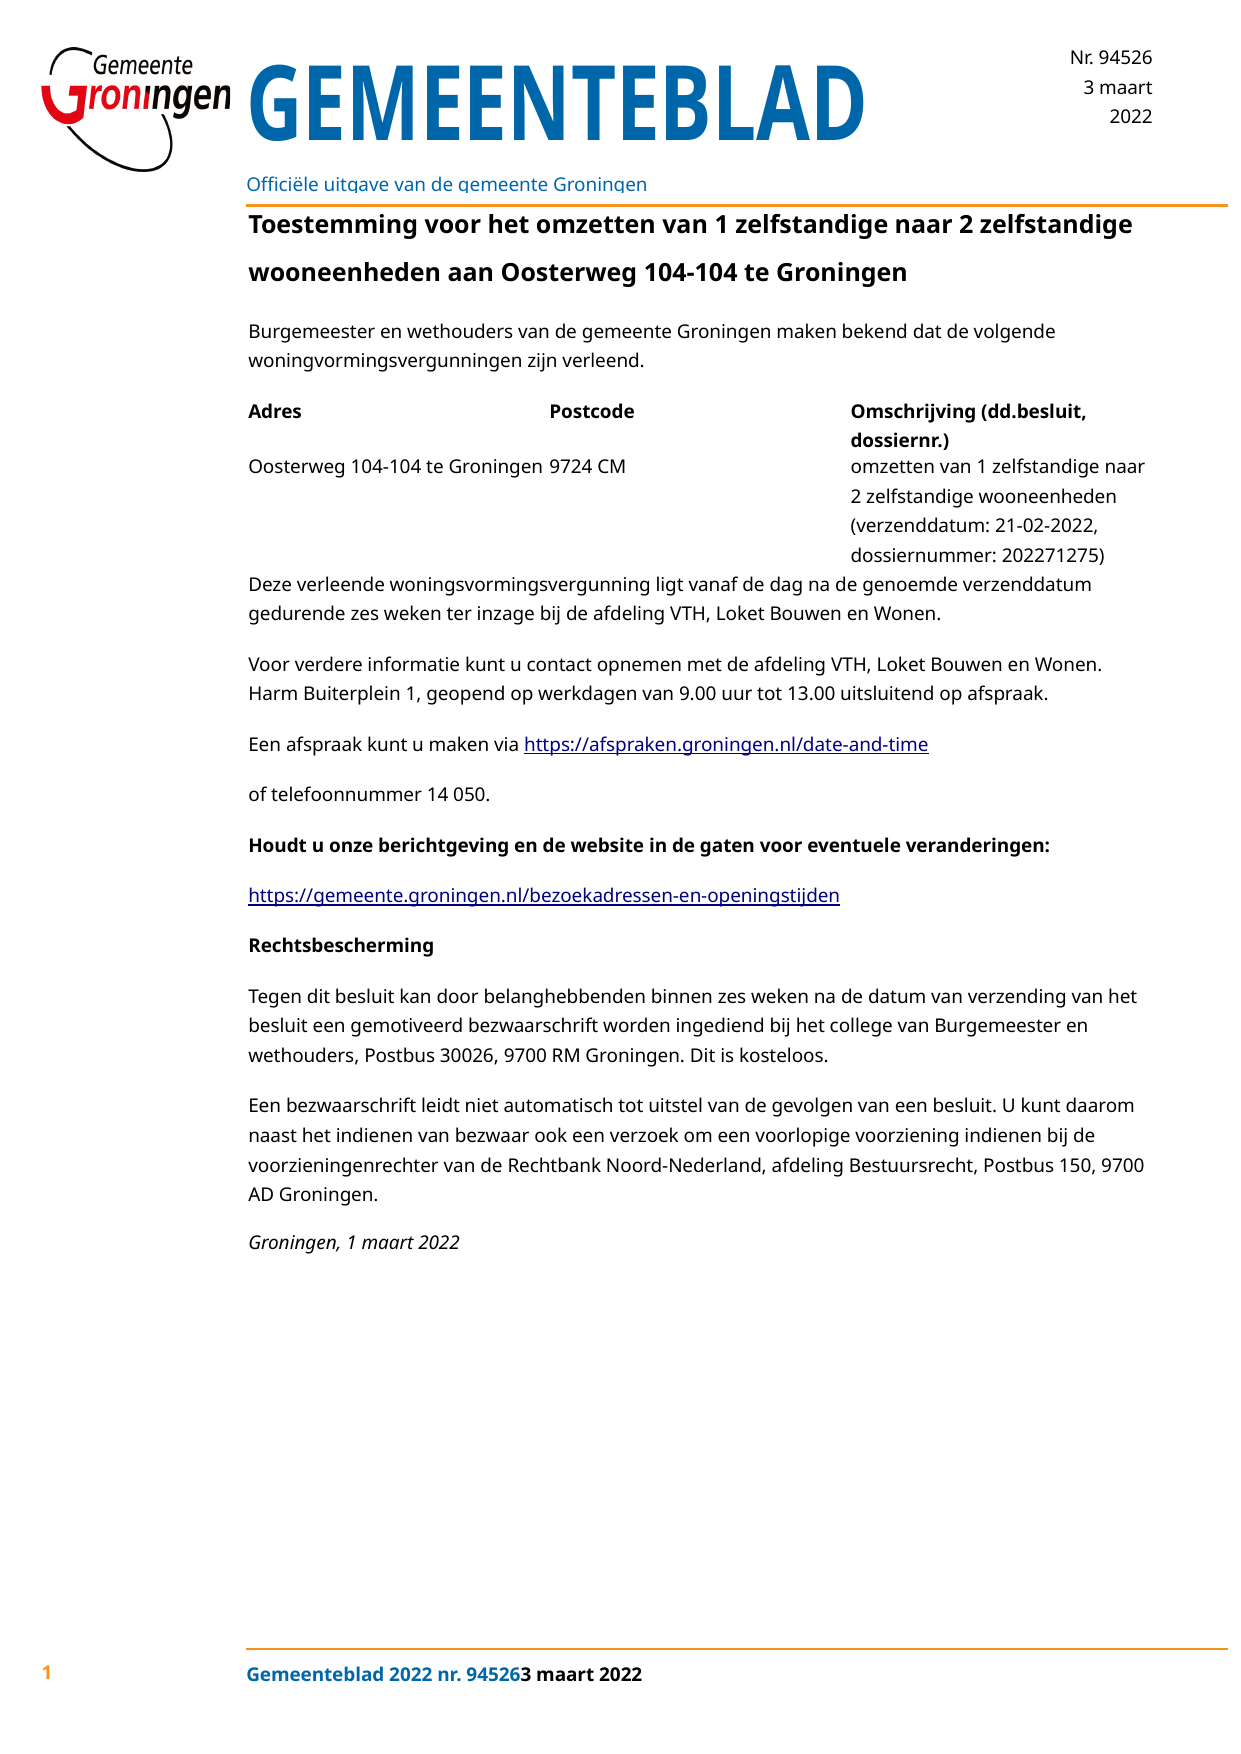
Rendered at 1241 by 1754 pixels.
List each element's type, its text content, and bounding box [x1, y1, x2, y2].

text Een bezwaarschrift leidt niet automatisch tot uitstel van de gevolgen van een besluit. U kunt daarom naast het indienen van bezwaar ook een verzoek om een voorlopige voorziening indienen bij de voorzieningenrechter van de Rechtbank Noord-Nederland, afdeling Bestuursrecht, Postbus 150, 9700 AD Groningen. [248, 1093, 1152, 1207]
text Rechtsbescherming [248, 933, 1152, 958]
table_header Postcode [549, 398, 850, 453]
table_header Adres [248, 398, 549, 453]
text Tegen dit besluit kan door belanghebbenden binnen zes weken na de datum van verzending van het besluit een gemotiveerd bezwaarschrift worden ingediend bij het college van Burgemeester en wethouders, Postbus 30026, 9700 RM Groningen. Dit is kosteloos. [248, 983, 1152, 1068]
table_header Omschrijving (dd.besluit, dossiernr.) [850, 398, 1152, 453]
text Groningen, 1 maart 2022 [248, 1229, 1152, 1255]
text Houdt u onze berichtgeving en de website in de gaten voor eventuele veranderingen: [248, 832, 1152, 858]
picture [41, 47, 231, 172]
table_cell Oosterweg 104-104 te Groningen [248, 453, 549, 568]
table_cell omzetten van 1 zelfstandige naar 2 zelfstandige wooneenheden (verzenddatum: 21-02-2022, dossiernummer: 202271275) [850, 453, 1152, 568]
text Deze verleende woningsvormingsvergunning ligt vanaf de dag na de genoemde verzenddatum gedurende zes weken ter inzage bij de afdeling VTH, Loket Bouwen en Wonen. [248, 571, 1152, 626]
text Burgemeester en wethouders van de gemeente Groningen maken bekend dat de volgende woningvormingsvergunningen zijn verleend. [248, 318, 1152, 373]
text Voor verdere informatie kunt u contact opnemen met de afdeling VTH, Loket Bouwen en Wonen. Harm Buiterplein 1, geopend op werkdagen van 9.00 uur tot 13.00 uitsluitend op afspraak. [248, 651, 1152, 706]
table_cell 9724 CM [549, 453, 850, 568]
text https://gemeente.groningen.nl/bezoekadressen-en-openingstijden [248, 882, 1152, 908]
text Toestemming voor het omzetten van 1 zelfstandige naar 2 zelfstandige wooneenheden aan Oosterweg 104-104 te Groningen [248, 207, 1152, 288]
text Een afspraak kunt u maken via https://afspraken.groningen.nl/date-and-time [248, 731, 1152, 757]
text of telefoonnummer 14 050. [248, 781, 1152, 807]
